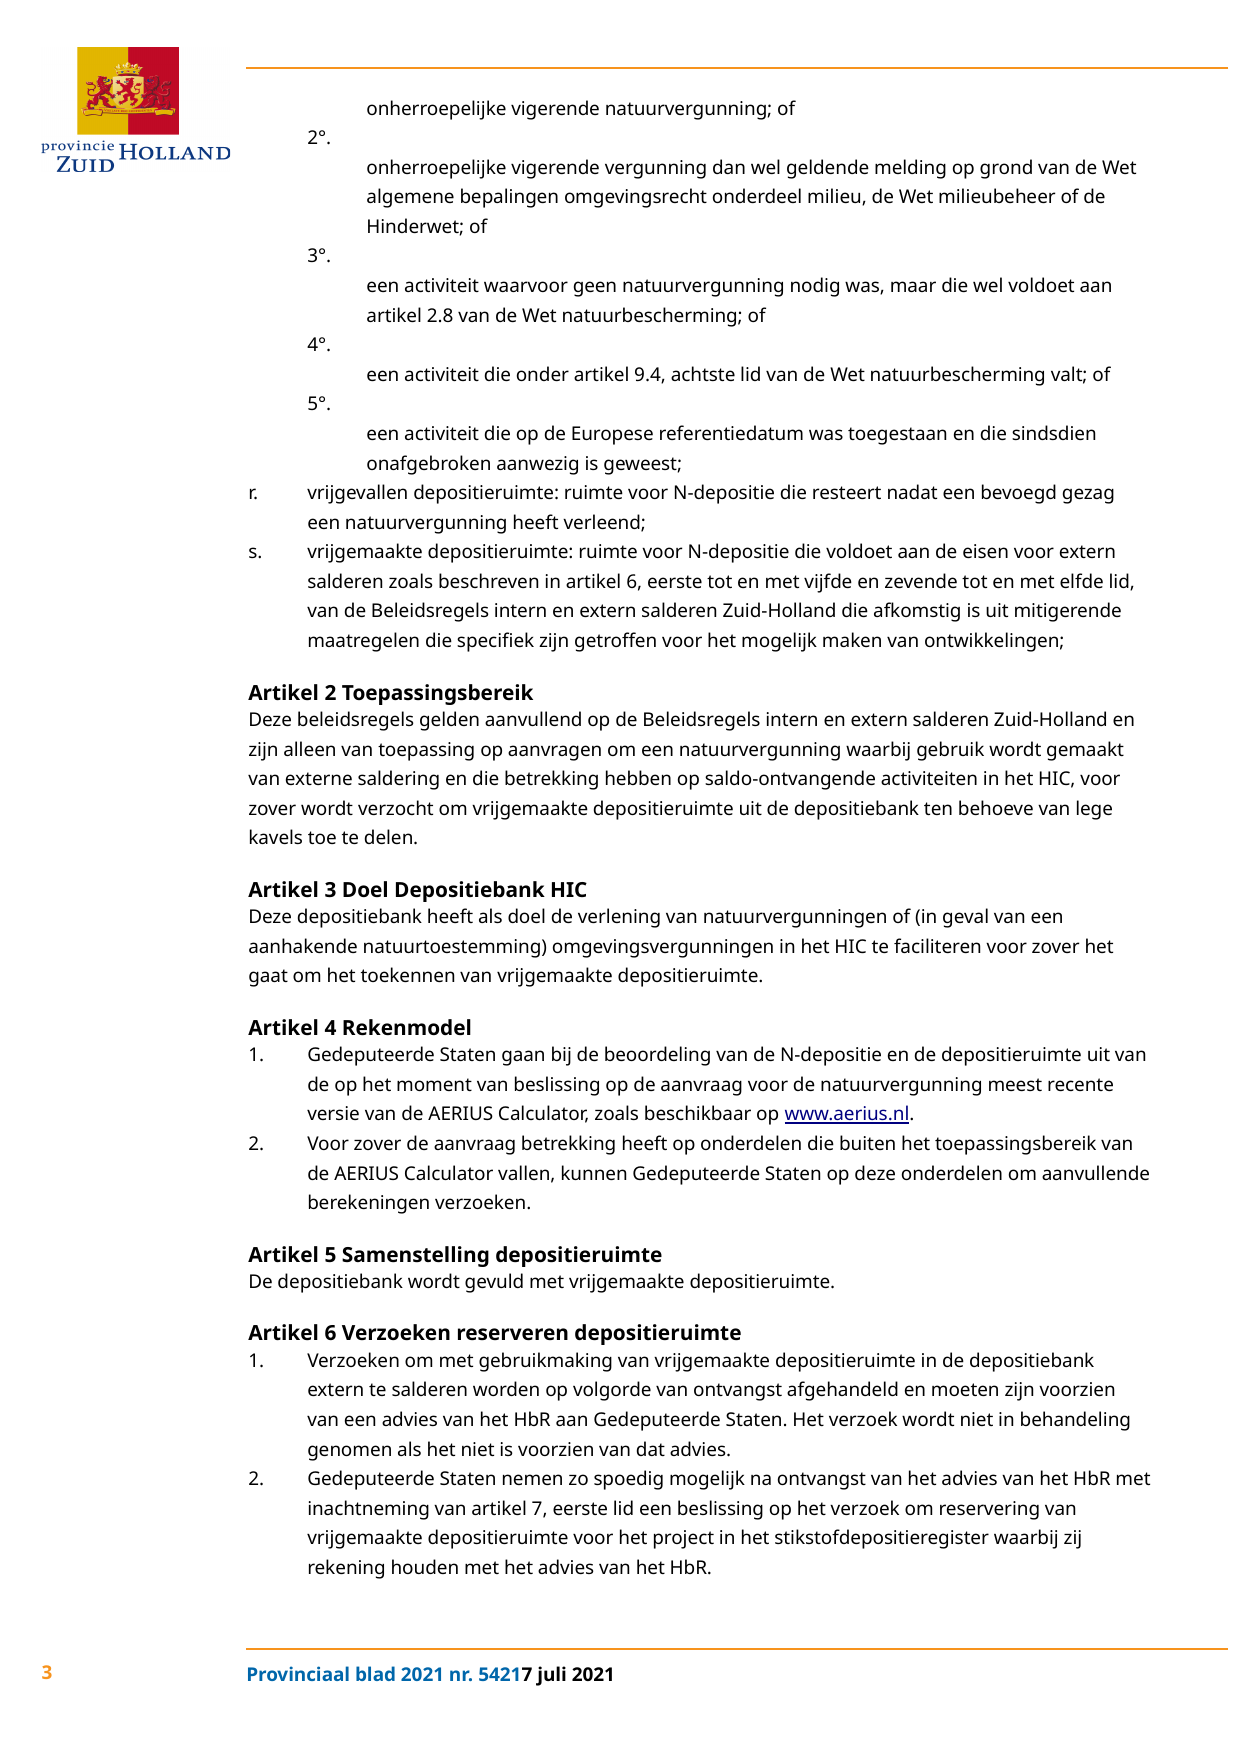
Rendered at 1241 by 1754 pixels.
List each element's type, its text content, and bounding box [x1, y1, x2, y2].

text Artikel 4 Rekenmodel [248, 1013, 1152, 1041]
list Verzoeken om met gebruikmaking van vrijgemaakte depositieruimte in de depositiebank extern te salderen worden op volgorde van ontvangst afgehandeld en moeten zijn voorzien van een advies van het HbR aan Gedeputeerde Staten. Het verzoek wordt niet in behandeling genomen als het niet is voorzien van dat advies. [248, 1347, 1152, 1461]
list een activiteit die op de Europese referentiedatum was toegestaan en die sindsdien onafgebroken aanwezig is geweest; [307, 420, 1152, 476]
text Artikel 5 Samenstelling depositieruimte [248, 1240, 1152, 1268]
text Artikel 6 Verzoeken reserveren depositieruimte [248, 1318, 1152, 1347]
list Gedeputeerde Staten nemen zo spoedig mogelijk na ontvangst van het advies van het HbR met inachtneming van artikel 7, eerste lid een beslissing op het verzoek om reservering van vrijgemaakte depositieruimte voor het project in het stikstofdepositieregister waarbij zij rekening houden met het advies van het HbR. [248, 1465, 1152, 1580]
picture [41, 47, 231, 172]
list onherroepelijke vigerende natuurvergunning; of [307, 95, 1152, 121]
list een activiteit waarvoor geen natuurvergunning nodig was, maar die wel voldoet aan artikel 2.8 van de Wet natuurbescherming; of [307, 272, 1152, 328]
text Deze beleidsregels gelden aanvullend op de Beleidsregels intern en extern salderen Zuid-Holland en zijn alleen van toepassing op aanvragen om een natuurvergunning waarbij gebruik wordt gemaakt van externe saldering en die betrekking hebben op saldo-ontvangende activiteiten in het HIC, voor zover wordt verzocht om vrijgemaakte depositieruimte uit de depositiebank ten behoeve van lege kavels toe te delen. [248, 706, 1152, 850]
text Deze depositiebank heeft als doel de verlening van natuurvergunningen of (in geval van een aanhakende natuurtoestemming) omgevingsvergunningen in het HIC te faciliteren voor zover het gaat om het toekennen van vrijgemaakte depositieruimte. [248, 903, 1152, 988]
list vrijgevallen depositieruimte: ruimte voor N-depositie die resteert nadat een bevoegd gezag een natuurvergunning heeft verleend; [248, 479, 1152, 535]
text Artikel 3 Doel Depositiebank HIC [248, 875, 1152, 903]
list een activiteit die onder artikel 9.4, achtste lid van de Wet natuurbescherming valt; of [307, 361, 1152, 387]
list Voor zover de aanvraag betrekking heeft op onderdelen die buiten het toepassingsbereik van de AERIUS Calculator vallen, kunnen Gedeputeerde Staten op deze onderdelen om aanvullende berekeningen verzoeken. [248, 1130, 1152, 1215]
text Artikel 2 Toepassingsbereik [248, 678, 1152, 706]
list vrijgemaakte depositieruimte: ruimte voor N-depositie die voldoet aan de eisen voor extern salderen zoals beschreven in artikel 6, eerste tot en met vijfde en zevende tot en met elfde lid, van de Beleidsregels intern en extern salderen Zuid-Holland die afkomstig is uit mitigerende maatregelen die specifiek zijn getroffen voor het mogelijk maken van ontwikkelingen; [248, 538, 1152, 653]
list Gedeputeerde Staten gaan bij de beoordeling van de N-depositie en de depositieruimte uit van de op het moment van beslissing op de aanvraag voor de natuurvergunning meest recente versie van de AERIUS Calculator, zoals beschikbaar op www.aerius.nl. [248, 1041, 1152, 1126]
text De depositiebank wordt gevuld met vrijgemaakte depositieruimte. [248, 1268, 1152, 1294]
list onherroepelijke vigerende vergunning dan wel geldende melding op grond van de Wet algemene bepalingen omgevingsrecht onderdeel milieu, de Wet milieubeheer of de Hinderwet; of [307, 154, 1152, 239]
